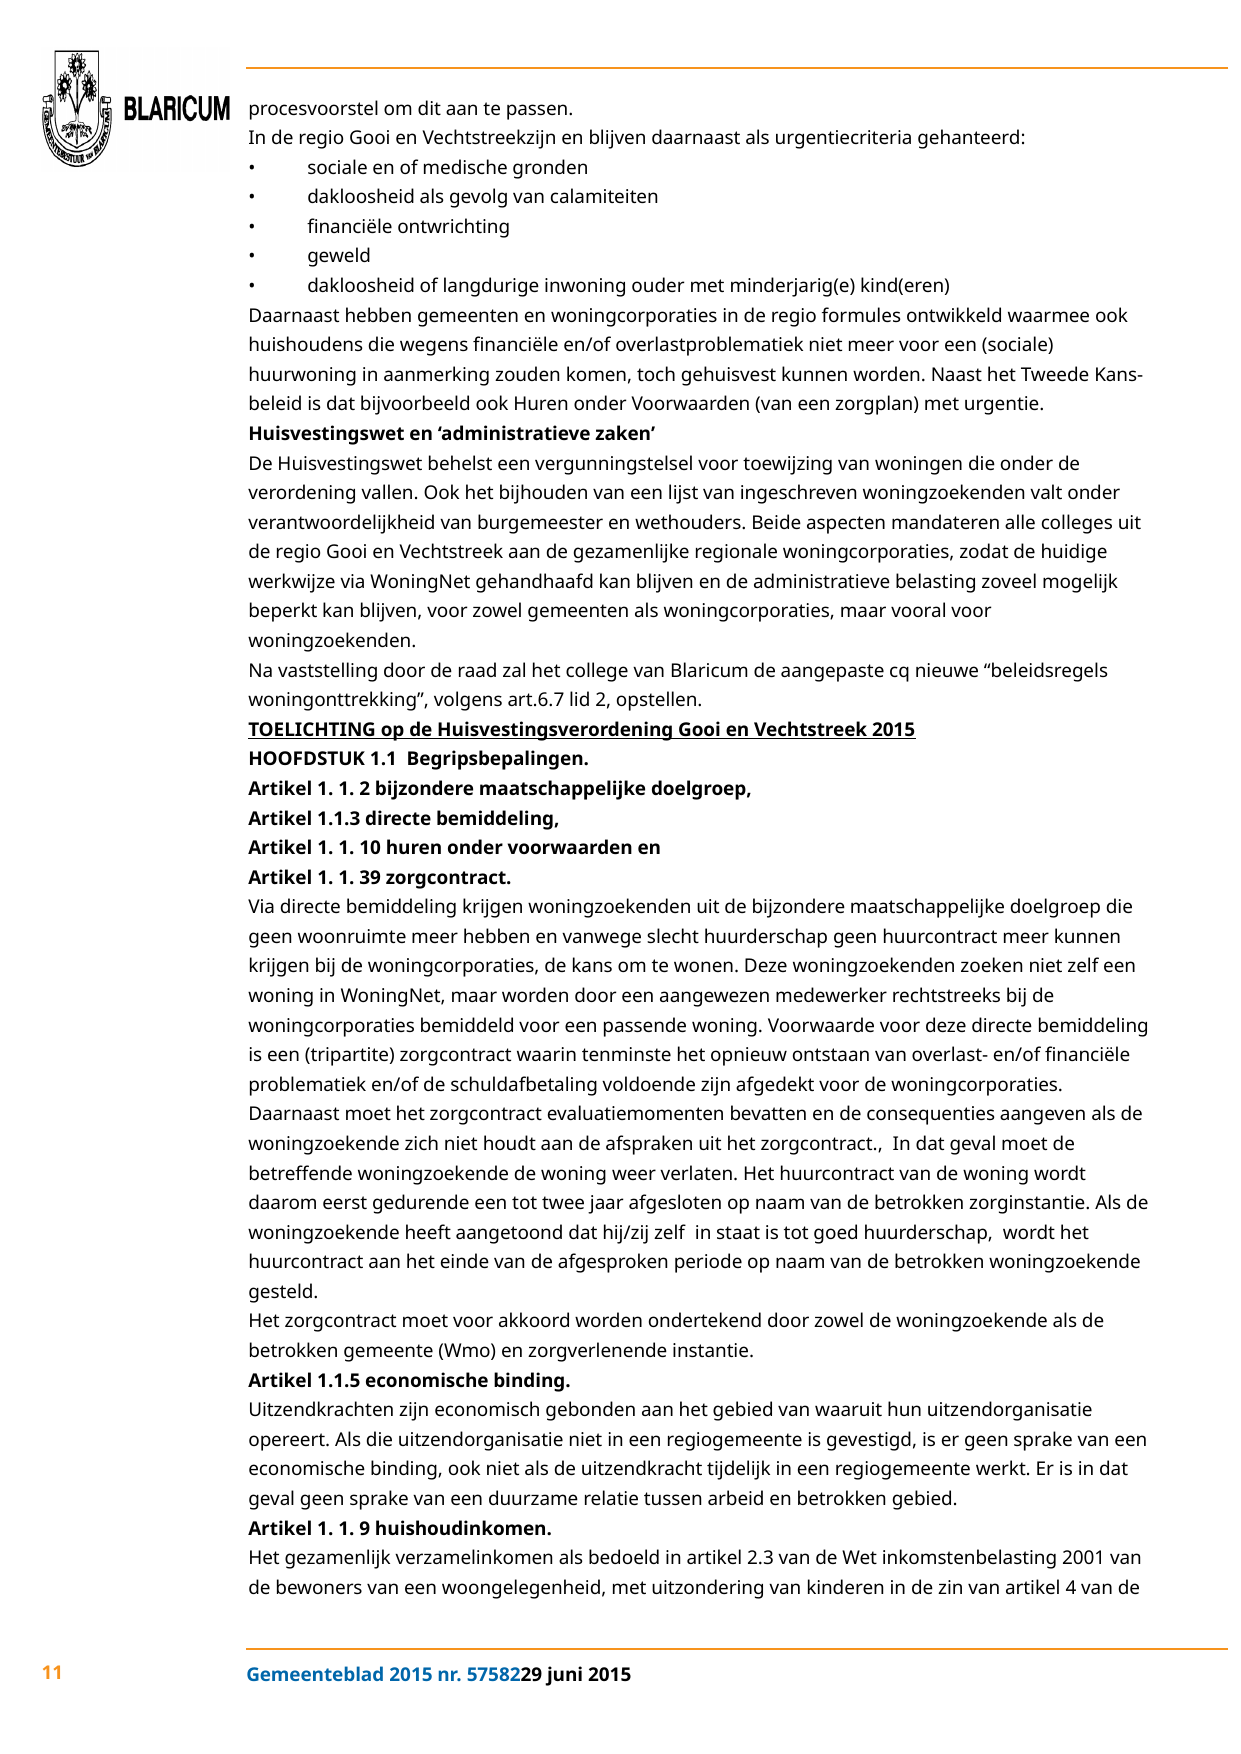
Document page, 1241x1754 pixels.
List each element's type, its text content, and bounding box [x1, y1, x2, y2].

text Via directe bemiddeling krijgen woningzoekenden uit de bijzondere maatschappelijke doelgroep die geen woonruimte meer hebben en vanwege slecht huurderschap geen huurcontract meer kunnen krijgen bij de woningcorporaties, de kans om te wonen. Deze woningzoekenden zoeken niet zelf een woning in WoningNet, maar worden door een aangewezen medewerker rechtstreeks bij de woningcorporaties bemiddeld voor een passende woning. Voorwaarde voor deze directe bemiddeling is een (tripartite) zorgcontract waarin tenminste het opnieuw ontstaan van overlast- en/of financiële problematiek en/of de schuldafbetaling voldoende zijn afgedekt voor de woningcorporaties. Daarnaast moet het zorgcontract evaluatiemomenten bevatten en de consequenties aangeven als de woningzoekende zich niet houdt aan de afspraken uit het zorgcontract., In dat geval moet de betreffende woningzoekende de woning weer verlaten. Het huurcontract van de woning wordt daarom eerst gedurende een tot twee jaar afgesloten op naam van de betrokken zorginstantie. Als de woningzoekende heeft aangetoond dat hij/zij zelf in staat is tot goed huurderschap, wordt het huurcontract aan het einde van de afgesproken periode op naam van de betrokken woningzoekende gesteld. [248, 893, 1152, 1304]
list financiële ontwrichting [248, 213, 1152, 239]
list dakloosheid of langdurige inwoning ouder met minderjarig(e) kind(eren) [248, 272, 1152, 298]
text Artikel 1.1.3 directe bemiddeling, [248, 805, 1152, 831]
text In de regio Gooi en Vechtstreekzijn en blijven daarnaast als urgentiecriteria gehanteerd: [248, 124, 1152, 150]
text Na vaststelling door de raad zal het college van Blaricum de aangepaste cq nieuwe “beleidsregels woningonttrekking”, volgens art.6.7 lid 2, opstellen. [248, 657, 1152, 712]
text Artikel 1. 1. 39 zorgcontract. [248, 864, 1152, 890]
text TOELICHTING op de Huisvestingsverordening Gooi en Vechtstreek 2015 [248, 716, 1152, 742]
text De Huisvestingswet behelst een vergunningstelsel voor toewijzing van woningen die onder de verordening vallen. Ook het bijhouden van een lijst van ingeschreven woningzoekenden valt onder verantwoordelijkheid van burgemeester en wethouders. Beide aspecten mandateren alle colleges uit de regio Gooi en Vechtstreek aan de gezamenlijke regionale woningcorporaties, zodat de huidige werkwijze via WoningNet gehandhaafd kan blijven en de administratieve belasting zoveel mogelijk beperkt kan blijven, voor zowel gemeenten als woningcorporaties, maar vooral voor woningzoekenden. [248, 450, 1152, 653]
text Artikel 1. 1. 9 huishoudinkomen. [248, 1515, 1152, 1541]
text Artikel 1.1.5 economische binding. [248, 1367, 1152, 1393]
text Uitzendkrachten zijn economisch gebonden aan het gebied van waaruit hun uitzendorganisatie opereert. Als die uitzendorganisatie niet in een regiogemeente is gevestigd, is er geen sprake van een economische binding, ook niet als de uitzendkracht tijdelijk in een regiogemeente werkt. Er is in dat geval geen sprake van een duurzame relatie tussen arbeid en betrokken gebied. [248, 1396, 1152, 1511]
text Het zorgcontract moet voor akkoord worden ondertekend door zowel de woningzoekende als de betrokken gemeente (Wmo) en zorgverlenende instantie. [248, 1308, 1152, 1363]
text Artikel 1. 1. 10 huren onder voorwaarden en [248, 834, 1152, 860]
text Het gezamenlijk verzamelinkomen als bedoeld in artikel 2.3 van de Wet inkomstenbelasting 2001 van de bewoners van een woongelegenheid, met uitzondering van kinderen in de zin van artikel 4 van de [248, 1544, 1152, 1600]
text HOOFDSTUK 1.1 Begripsbepalingen. [248, 746, 1152, 771]
picture [41, 47, 231, 172]
text Huisvestingswet en ‘administratieve zaken’ [248, 420, 1152, 446]
text Artikel 1. 1. 2 bijzondere maatschappelijke doelgroep, [248, 775, 1152, 801]
list dakloosheid als gevolg van calamiteiten [248, 183, 1152, 209]
text Daarnaast hebben gemeenten en woningcorporaties in de regio formules ontwikkeld waarmee ook huishoudens die wegens financiële en/of overlastproblematiek niet meer voor een (sociale) huurwoning in aanmerking zouden komen, toch gehuisvest kunnen worden. Naast het Tweede Kans-beleid is dat bijvoorbeeld ook Huren onder Voorwaarden (van een zorgplan) met urgentie. [248, 302, 1152, 416]
text procesvoorstel om dit aan te passen. [248, 95, 1152, 121]
list geweld [248, 243, 1152, 268]
list sociale en of medische gronden [248, 154, 1152, 180]
